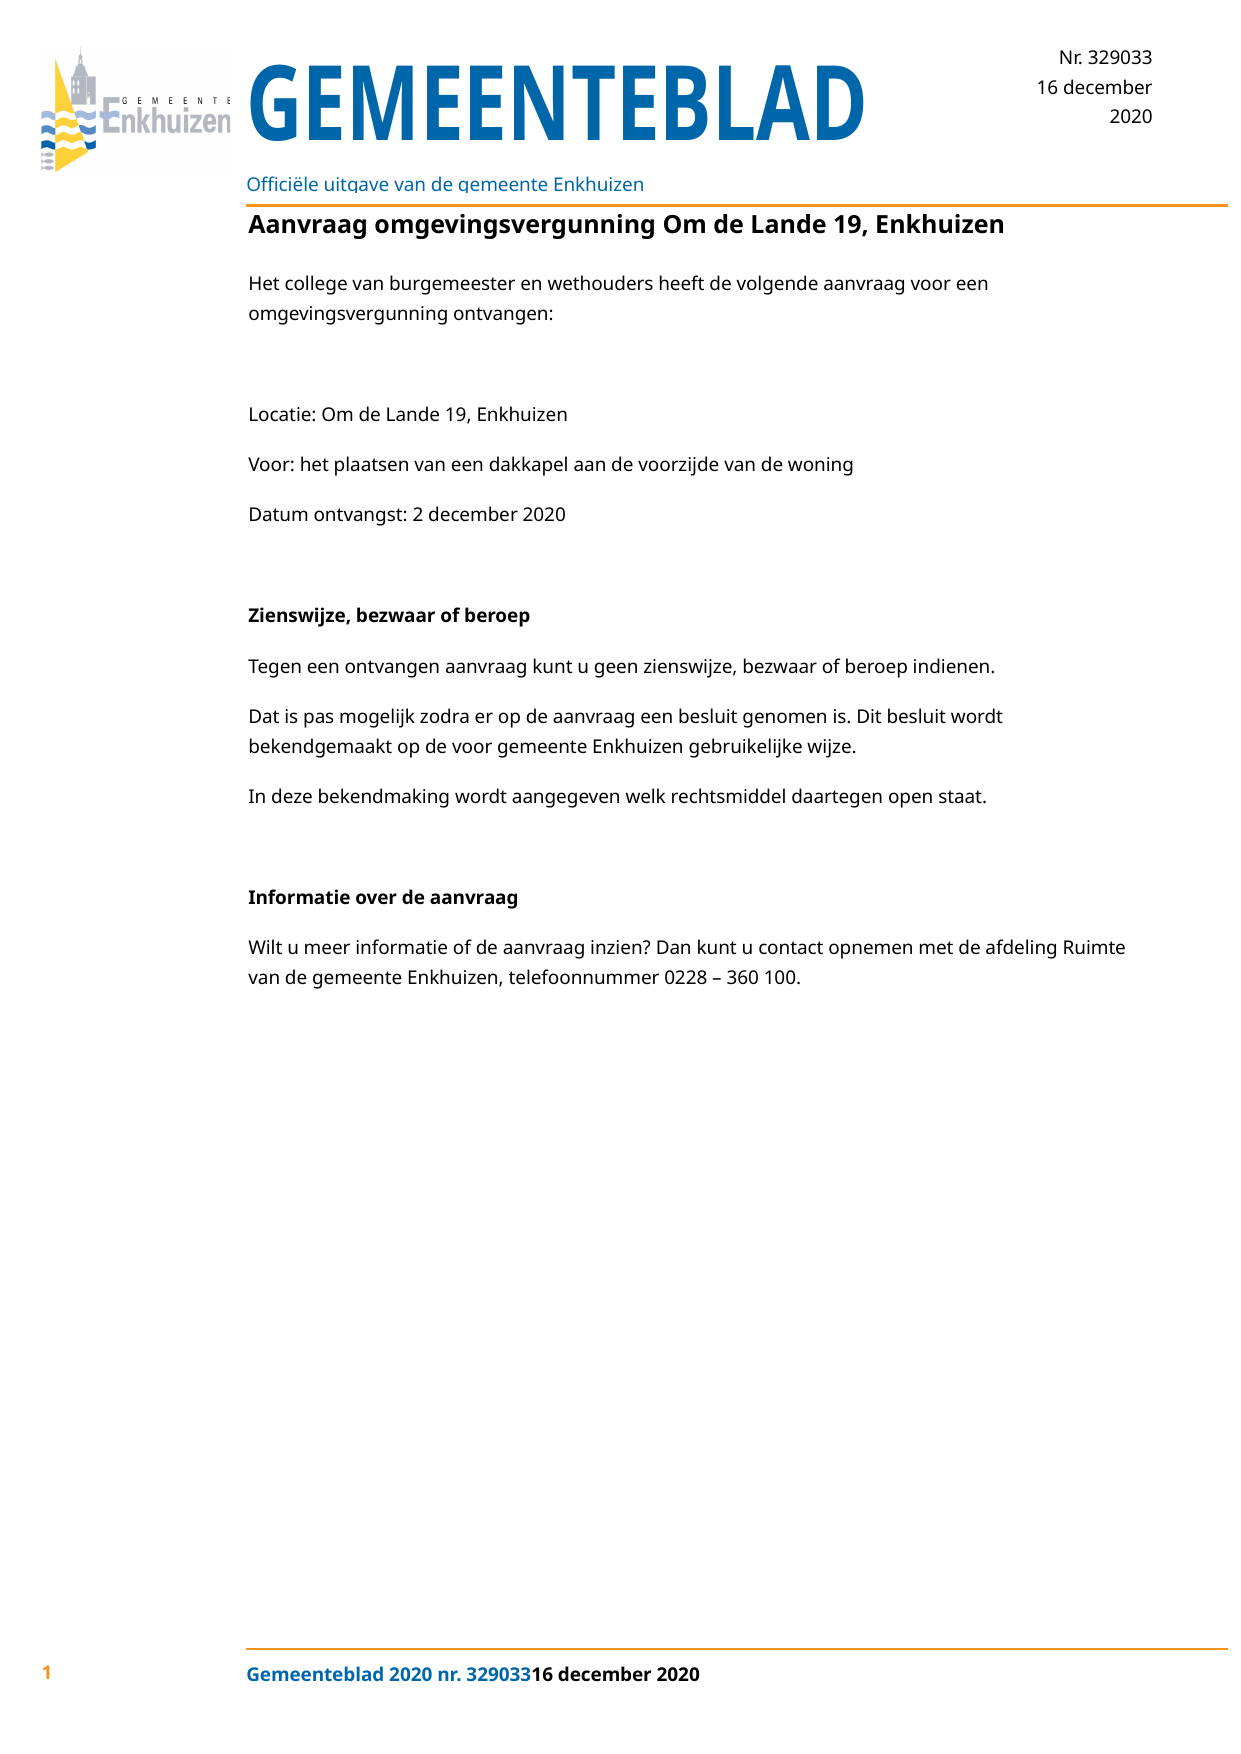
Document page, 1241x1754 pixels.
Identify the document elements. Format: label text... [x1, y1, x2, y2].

text Wilt u meer informatie of de aanvraag inzien? Dan kunt u contact opnemen met de afdeling Ruimte van de gemeente Enkhuizen, telefoonnummer 0228 – 360 100. [248, 934, 1152, 990]
text Tegen een ontvangen aanvraag kunt u geen zienswijze, bezwaar of beroep indienen. [248, 653, 1152, 678]
text Locatie: Om de Lande 19, Enkhuizen [248, 401, 1152, 426]
text Dat is pas mogelijk zodra er op de aanvraag een besluit genomen is. Dit besluit wordt bekendgemaakt op de voor gemeente Enkhuizen gebruikelijke wijze. [248, 703, 1152, 758]
text In deze bekendmaking wordt aangegeven welk rechtsmiddel daartegen open staat. [248, 783, 1152, 809]
picture [41, 47, 231, 172]
text Aanvraag omgevingsvergunning Om de Lande 19, Enkhuizen [248, 207, 1152, 241]
text Informatie over de aanvraag [248, 884, 1152, 910]
text Voor: het plaatsen van een dakkapel aan de voorzijde van de woning [248, 451, 1152, 477]
text Datum ontvangst: 2 december 2020 [248, 502, 1152, 527]
text Het college van burgemeester en wethouders heeft de volgende aanvraag voor een omgevingsvergunning ontvangen: [248, 270, 1152, 326]
text Zienswijze, bezwaar of beroep [248, 602, 1152, 628]
